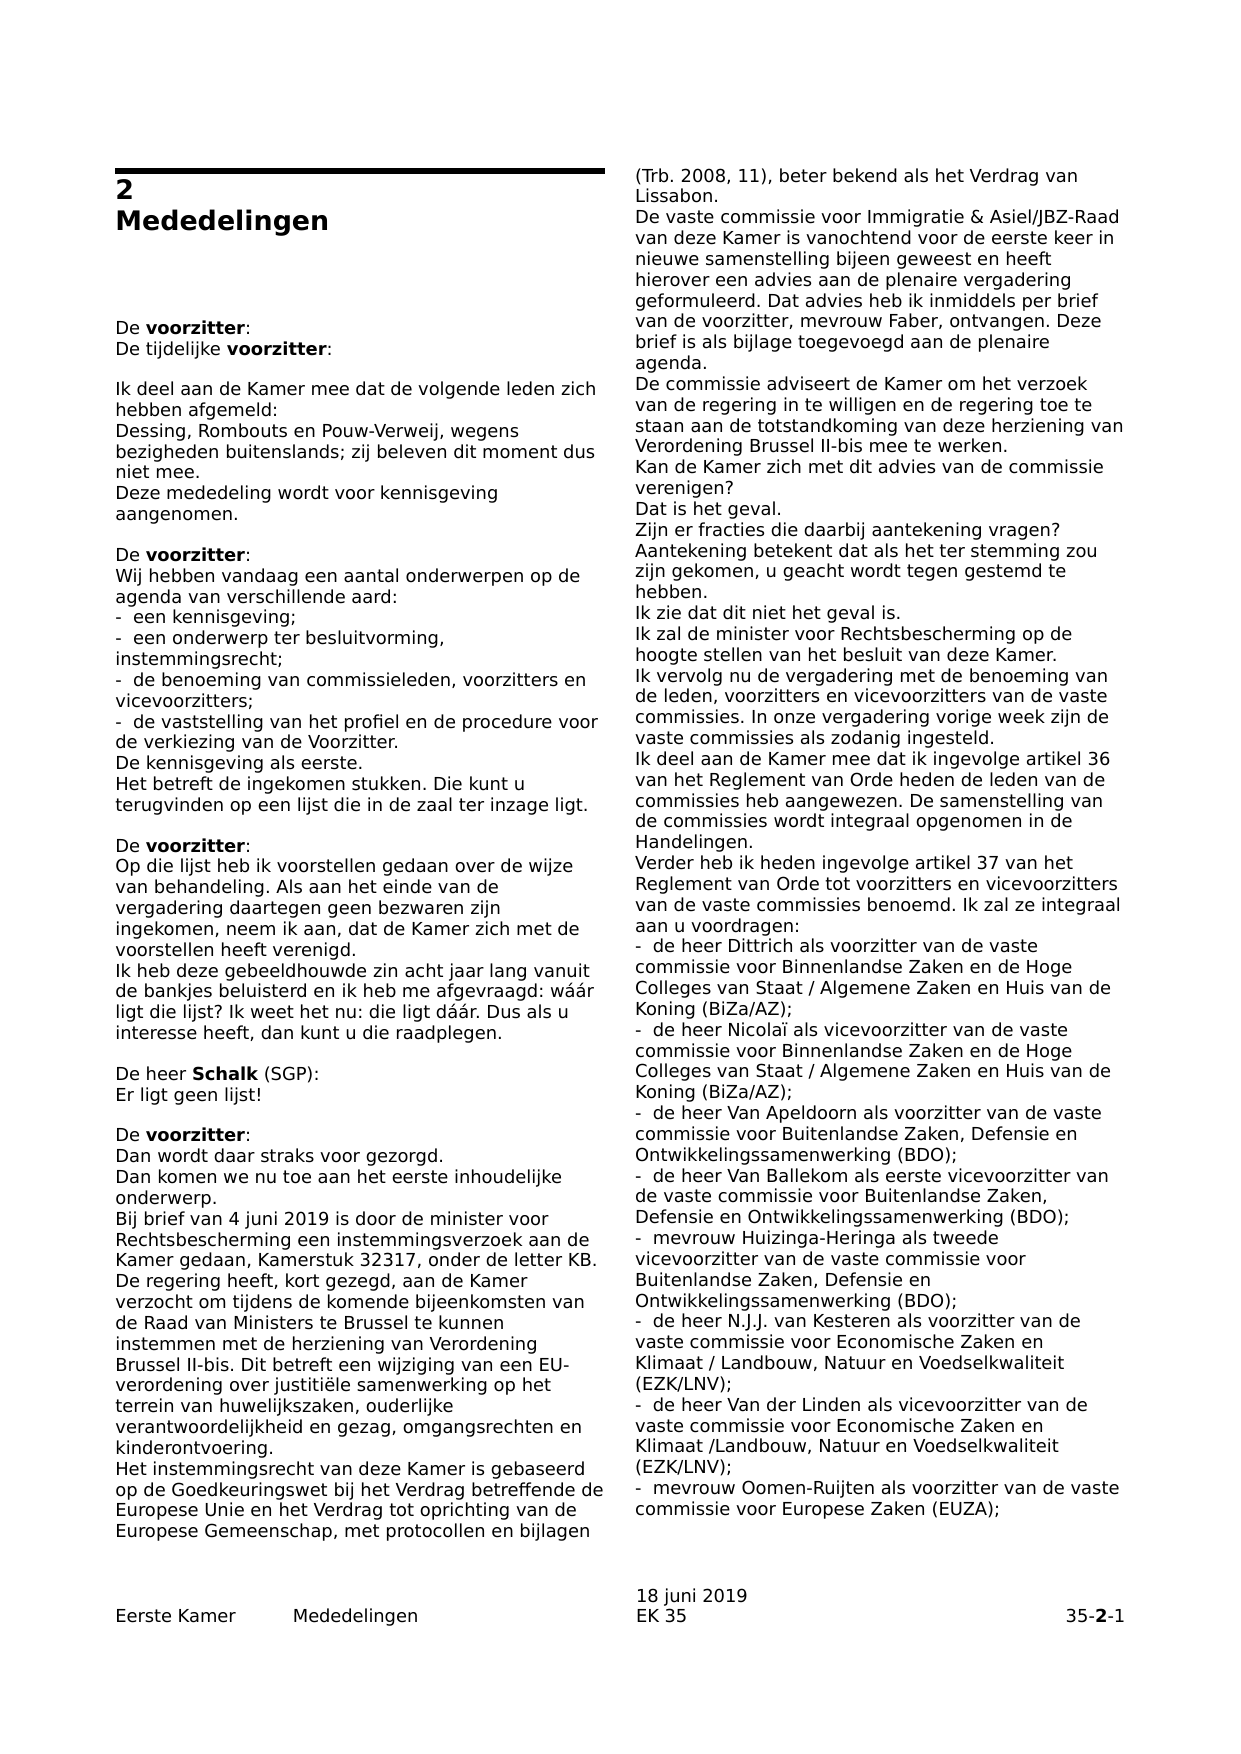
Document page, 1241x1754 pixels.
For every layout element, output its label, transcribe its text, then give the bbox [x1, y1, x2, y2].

text De voorzitter: [115, 836, 605, 856]
text Dessing, Rombouts en Pouw-Verweij, wegens bezigheden buitenslands; zij beleven dit moment dus niet mee. [115, 421, 605, 483]
text De commissie adviseert de Kamer om het verzoek van de regering in te willigen en de regering toe te staan aan de totstandkoming van deze herziening van Verordening Brussel II-bis mee te werken. [635, 374, 1125, 457]
text Ik deel aan de Kamer mee dat ik ingevolge artikel 36 van het Reglement van Orde heden de leden van de commissies heb aangewezen. De samenstelling van de commissies wordt integraal opgenomen in de Handelingen. [635, 749, 1125, 853]
text Ik zal de minister voor Rechtsbescherming op de hoogte stellen van het besluit van deze Kamer. [635, 624, 1125, 665]
text Ik deel aan de Kamer mee dat de volgende leden zich hebben afgemeld: [115, 379, 605, 421]
text Ik heb deze gebeeldhouwde zin acht jaar lang vanuit de bankjes beluisterd en ik heb me afgevraagd: wáár ligt die lijst? Ik weet het nu: die ligt dáár. Dus als u interesse heeft, dan kunt u die raadplegen. [115, 960, 605, 1044]
text De vaste commissie voor Immigratie & Asiel/JBZ-Raad van deze Kamer is vanochtend voor de eerste keer in nieuwe samenstelling bijeen geweest en heeft hierover een advies aan de plenaire vergadering geformuleerd. Dat advies heb ik inmiddels per brief van de voorzitter, mevrouw Faber, ontvangen. Deze brief is als bijlage toegevoegd aan de plenaire agenda. [635, 207, 1125, 374]
list de benoeming van commissieleden, voorzitters en vicevoorzitters; [115, 670, 605, 711]
list de heer Dittrich als voorzitter van de vaste commissie voor Binnenlandse Zaken en de Hoge Colleges van Staat / Algemene Zaken en Huis van de Koning (BiZa/AZ); [635, 936, 1125, 1019]
text Het betreft de ingekomen stukken. Die kunt u terugvinden op een lijst die in de zaal ter inzage ligt. [115, 774, 605, 816]
list een kennisgeving; [115, 607, 605, 628]
list de heer Van der Linden als vicevoorzitter van de vaste commissie voor Economische Zaken en Klimaat /Landbouw, Natuur en Voedselkwaliteit (EZK/LNV); [635, 1394, 1125, 1478]
list de heer Van Ballekom als eerste vicevoorzitter van de vaste commissie voor Buitenlandse Zaken, Defensie en Ontwikkelingssamenwerking (BDO); [635, 1165, 1125, 1228]
text Het instemmingsrecht van deze Kamer is gebaseerd op de Goedkeuringswet bij het Verdrag betreffende de Europese Unie en het Verdrag tot oprichting van de Europese Gemeenschap, met protocollen en bijlagen [115, 1458, 605, 1542]
text Dan komen we nu toe aan het eerste inhoudelijke onderwerp. [115, 1167, 605, 1208]
title 2 Mededelingen [115, 174, 605, 237]
text De voorzitter: [115, 318, 605, 338]
list de heer Nicolaï als vicevoorzitter van de vaste commissie voor Binnenlandse Zaken en de Hoge Colleges van Staat / Algemene Zaken en Huis van de Koning (BiZa/AZ); [635, 1019, 1125, 1103]
list de vaststelling van het profiel en de procedure voor de verkiezing van de Voorzitter. [115, 711, 605, 753]
text Verder heb ik heden ingevolge artikel 37 van het Reglement van Orde tot voorzitters en vicevoorzitters van de vaste commissies benoemd. Ik zal ze integraal aan u voordragen: [635, 853, 1125, 936]
text Ik zie dat dit niet het geval is. [635, 603, 1125, 624]
text De heer Schalk (SGP): [115, 1064, 605, 1084]
text Op die lijst heb ik voorstellen gedaan over de wijze van behandeling. Als aan het einde van de vergadering daartegen geen bezwaren zijn ingekomen, neem ik aan, dat de Kamer zich met de voorstellen heeft verenigd. [115, 856, 605, 960]
text Kan de Kamer zich met dit advies van de commissie verenigen? [635, 457, 1125, 499]
text Deze mededeling wordt voor kennisgeving aangenomen. [115, 483, 605, 525]
list de heer Van Apeldoorn als voorzitter van de vaste commissie voor Buitenlandse Zaken, Defensie en Ontwikkelingssamenwerking (BDO); [635, 1103, 1125, 1165]
list mevrouw Oomen-Ruijten als voorzitter van de vaste commissie voor Europese Zaken (EUZA); [635, 1478, 1125, 1519]
text Ik vervolg nu de vergadering met de benoeming van de leden, voorzitters en vicevoorzitters van de vaste commissies. In onze vergadering vorige week zijn de vaste commissies als zodanig ingesteld. [635, 665, 1125, 749]
text De voorzitter: [115, 1125, 605, 1146]
text De kennisgeving als eerste. [115, 753, 605, 774]
list de heer N.J.J. van Kesteren als voorzitter van de vaste commissie voor Economische Zaken en Klimaat / Landbouw, Natuur en Voedselkwaliteit (EZK/LNV); [635, 1311, 1125, 1394]
text Er ligt geen lijst! [115, 1084, 605, 1105]
text De voorzitter: [115, 545, 605, 566]
text (Trb. 2008, 11), beter bekend als het Verdrag van Lissabon. [635, 165, 1125, 207]
text Bij brief van 4 juni 2019 is door de minister voor Rechtsbescherming een instemmingsverzoek aan de Kamer gedaan, Kamerstuk 32317, onder de letter KB. De regering heeft, kort gezegd, aan de Kamer verzocht om tijdens de komende bijeenkomsten van de Raad van Ministers te Brussel te kunnen instemmen met de herziening van Verordening Brussel II-bis. Dit betreft een wijziging van een EU-verordening over justitiële samenwerking op het terrein van huwelijkszaken, ouderlijke verantwoordelijkheid en gezag, omgangsrechten en kinderontvoering. [115, 1208, 605, 1458]
text Wij hebben vandaag een aantal onderwerpen op de agenda van verschillende aard: [115, 566, 605, 607]
text De tijdelijke voorzitter: [115, 338, 605, 359]
text Dat is het geval. [635, 499, 1125, 519]
list mevrouw Huizinga-Heringa als tweede vicevoorzitter van de vaste commissie voor Buitenlandse Zaken, Defensie en Ontwikkelingssamenwerking (BDO); [635, 1228, 1125, 1311]
text Dan wordt daar straks voor gezorgd. [115, 1146, 605, 1167]
text Zijn er fracties die daarbij aantekening vragen? Aantekening betekent dat als het ter stemming zou zijn gekomen, u geacht wordt tegen gestemd te hebben. [635, 519, 1125, 603]
list een onderwerp ter besluitvorming, instemmingsrecht; [115, 628, 605, 670]
